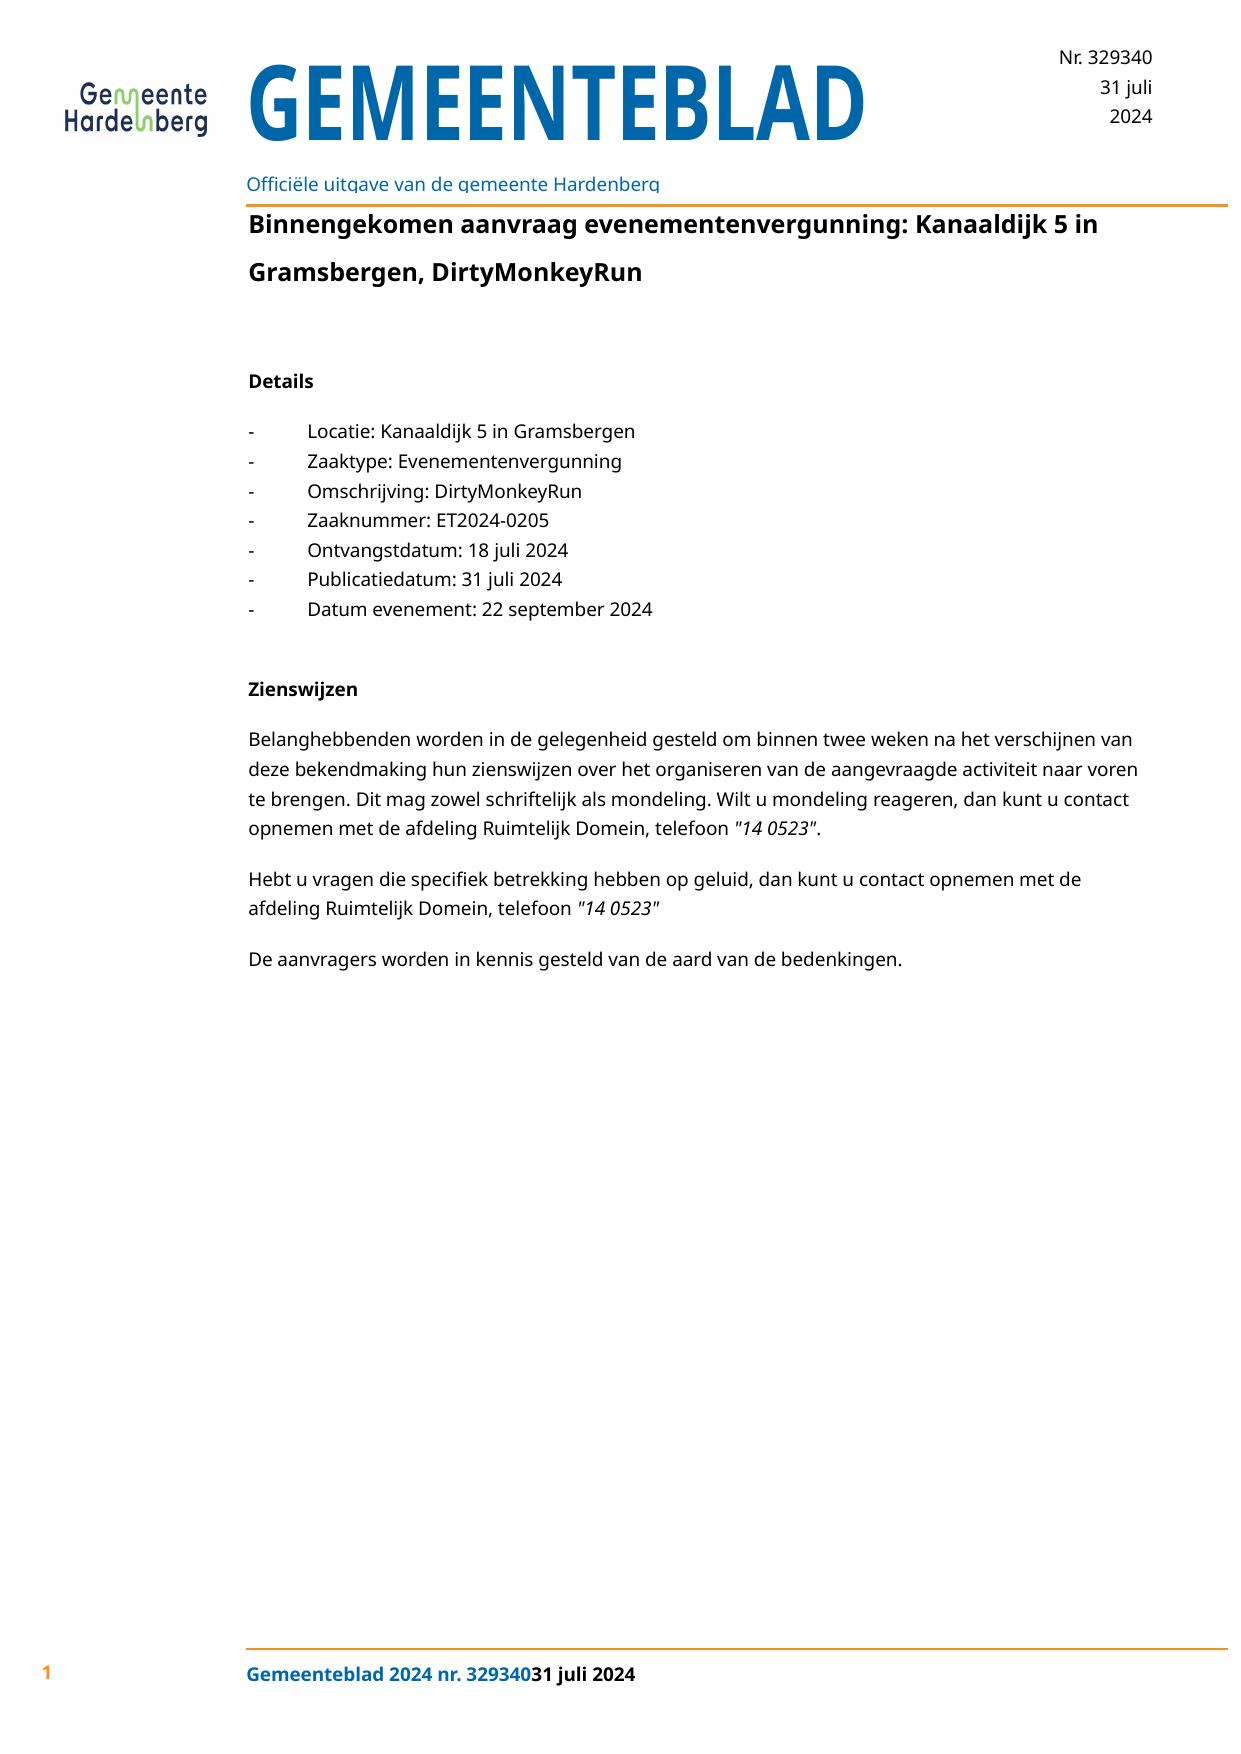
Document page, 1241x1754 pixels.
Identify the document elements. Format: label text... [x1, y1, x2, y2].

text Details [248, 368, 1152, 394]
list Locatie: Kanaaldijk 5 in Gramsbergen [248, 419, 1152, 444]
text Belanghebbenden worden in de gelegenheid gesteld om binnen twee weken na het verschijnen van deze bekendmaking hun zienswijzen over het organiseren van de aangevraagde activiteit naar voren te brengen. Dit mag zowel schriftelijk als mondeling. Wilt u mondeling reageren, dan kunt u contact opnemen met de afdeling Ruimtelijk Domein, telefoon "14 0523". [248, 727, 1152, 841]
picture [41, 47, 231, 172]
text Binnengekomen aanvraag evenementenvergunning: Kanaaldijk 5 in Gramsbergen, DirtyMonkeyRun [248, 207, 1152, 288]
list Publicatiedatum: 31 juli 2024 [248, 567, 1152, 592]
list Ontvangstdatum: 18 juli 2024 [248, 537, 1152, 563]
list Datum evenement: 22 september 2024 [248, 596, 1152, 622]
list Zaaktype: Evenementenvergunning [248, 448, 1152, 474]
list Omschrijving: DirtyMonkeyRun [248, 478, 1152, 504]
text De aanvragers worden in kennis gesteld van de aard van de bedenkingen. [248, 946, 1152, 972]
text Hebt u vragen die specifiek betrekking hebben op geluid, dan kunt u contact opnemen met de afdeling Ruimtelijk Domein, telefoon "14 0523" [248, 866, 1152, 921]
text Zienswijzen [248, 676, 1152, 702]
list Zaaknummer: ET2024-0205 [248, 507, 1152, 533]
